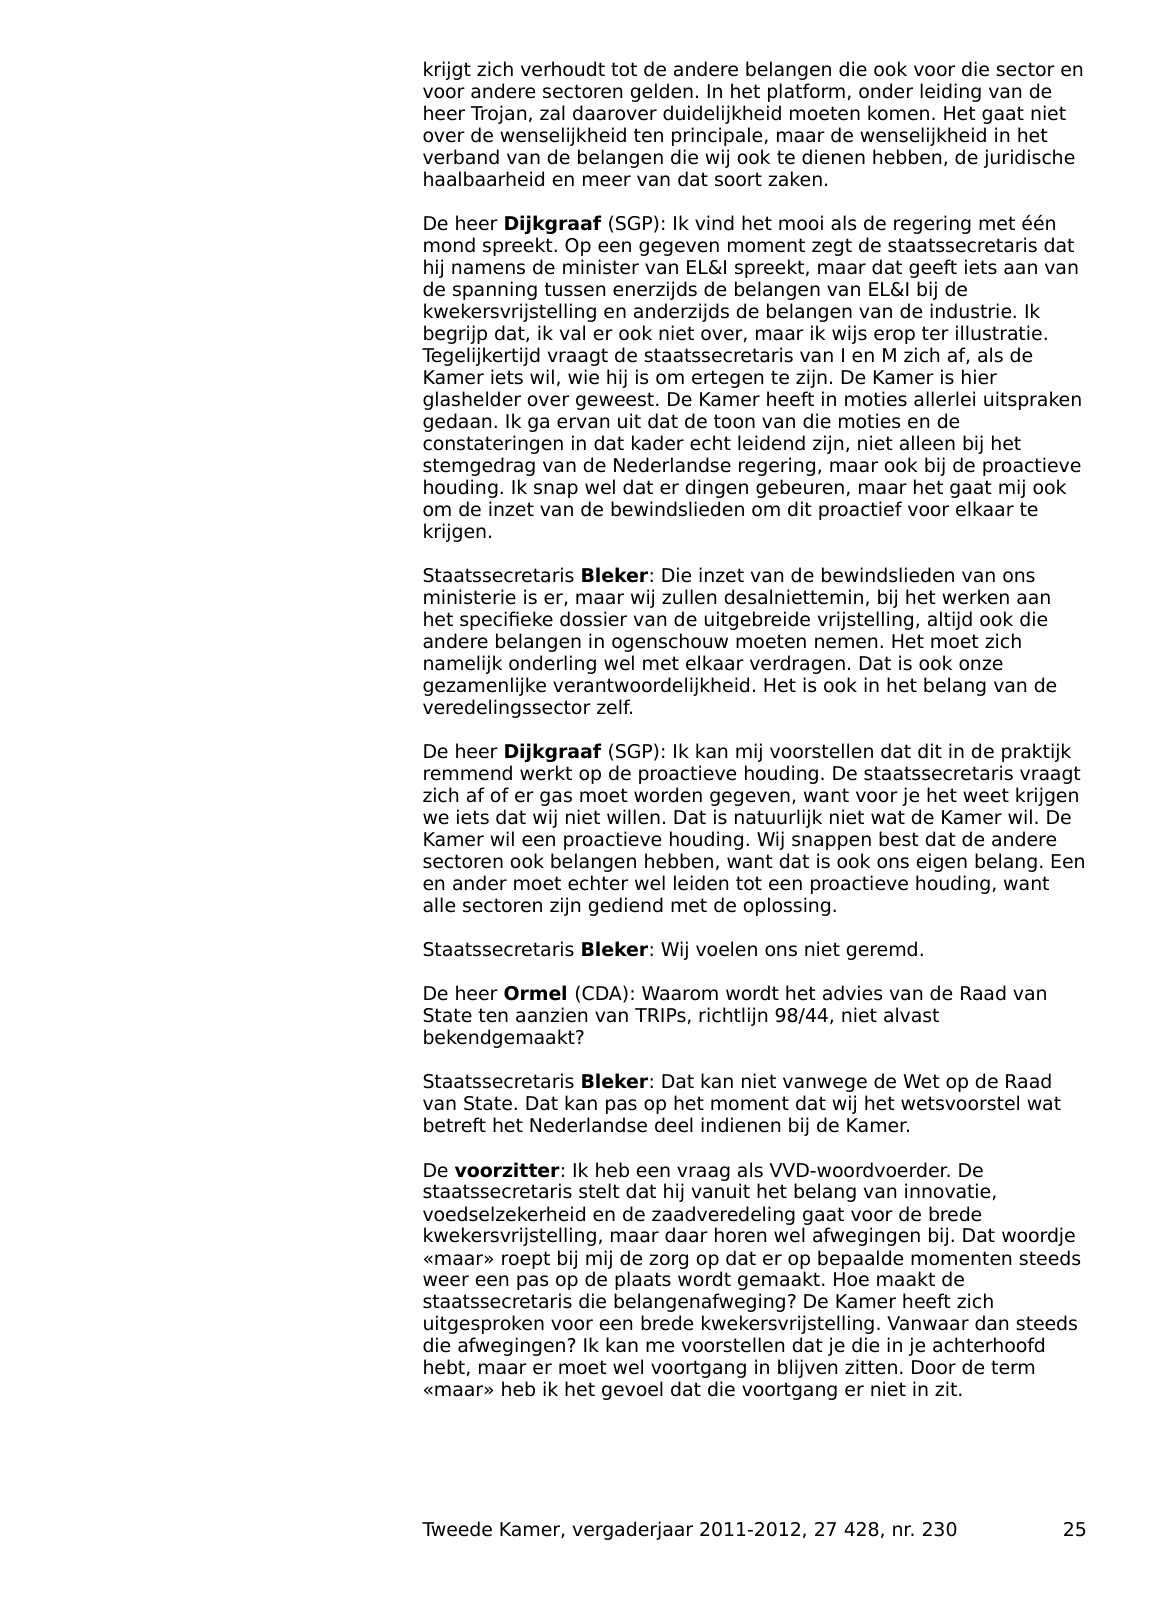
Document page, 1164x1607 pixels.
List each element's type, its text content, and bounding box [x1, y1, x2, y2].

text De heer Dijkgraaf (SGP): Ik kan mij voorstellen dat dit in de praktijk remmend werkt op de proactieve houding. De staatssecretaris vraagt zich af of er gas moet worden gegeven, want voor je het weet krijgen we iets dat wij niet willen. Dat is natuurlijk niet wat de Kamer wil. De Kamer wil een proactieve houding. Wij snappen best dat de andere sectoren ook belangen hebben, want dat is ook ons eigen belang. Een en ander moet echter wel leiden tot een proactieve houding, want alle sectoren zijn gediend met de oplossing. [422, 741, 1087, 917]
text Staatssecretaris Bleker: Die inzet van de bewindslieden van ons ministerie is er, maar wij zullen desalniettemin, bij het werken aan het specifieke dossier van de uitgebreide vrijstelling, altijd ook die andere belangen in ogenschouw moeten nemen. Het moet zich namelijk onderling wel met elkaar verdragen. Dat is ook onze gezamenlijke verantwoordelijkheid. Het is ook in het belang van de veredelingssector zelf. [422, 565, 1087, 719]
text Staatssecretaris Bleker: Wij voelen ons niet geremd. [422, 939, 1087, 961]
text De heer Dijkgraaf (SGP): Ik vind het mooi als de regering met één mond spreekt. Op een gegeven moment zegt de staatssecretaris dat hij namens de minister van EL&I spreekt, maar dat geeft iets aan van de spanning tussen enerzijds de belangen van EL&I bij de kwekersvrijstelling en anderzijds de belangen van de industrie. Ik begrijp dat, ik val er ook niet over, maar ik wijs erop ter illustratie. Tegelijkertijd vraagt de staatssecretaris van I en M zich af, als de Kamer iets wil, wie hij is om ertegen te zijn. De Kamer is hier glashelder over geweest. De Kamer heeft in moties allerlei uitspraken gedaan. Ik ga ervan uit dat de toon van die moties en de constateringen in dat kader echt leidend zijn, niet alleen bij het stemgedrag van de Nederlandse regering, maar ook bij de proactieve houding. Ik snap wel dat er dingen gebeuren, maar het gaat mij ook om de inzet van de bewindslieden om dit proactief voor elkaar te krijgen. [422, 213, 1087, 543]
text Staatssecretaris Bleker: Dat kan niet vanwege de Wet op de Raad van State. Dat kan pas op het moment dat wij het wetsvoorstel wat betreft het Nederlandse deel indienen bij de Kamer. [422, 1071, 1087, 1137]
text De heer Ormel (CDA): Waarom wordt het advies van de Raad van State ten aanzien van TRIPs, richtlijn 98/44, niet alvast bekendgemaakt? [422, 983, 1087, 1049]
text De voorzitter: Ik heb een vraag als VVD-woordvoerder. De staatssecretaris stelt dat hij vanuit het belang van innovatie, voedselzekerheid en de zaadveredeling gaat voor de brede kwekersvrijstelling, maar daar horen wel afwegingen bij. Dat woordje «maar» roept bij mij de zorg op dat er op bepaalde momenten steeds weer een pas op de plaats wordt gemaakt. Hoe maakt de staatssecretaris die belangenafweging? De Kamer heeft zich uitgesproken voor een brede kwekersvrijstelling. Vanwaar dan steeds die afwegingen? Ik kan me voorstellen dat je die in je achterhoofd hebt, maar er moet wel voortgang in blijven zitten. Door de term «maar» heb ik het gevoel dat die voortgang er niet in zit. [422, 1159, 1087, 1401]
text krijgt zich verhoudt tot de andere belangen die ook voor die sector en voor andere sectoren gelden. In het platform, onder leiding van de heer Trojan, zal daarover duidelijkheid moeten komen. Het gaat niet over de wenselijkheid ten principale, maar de wenselijkheid in het verband van de belangen die wij ook te dienen hebben, de juridische haalbaarheid en meer van dat soort zaken. [422, 59, 1087, 191]
